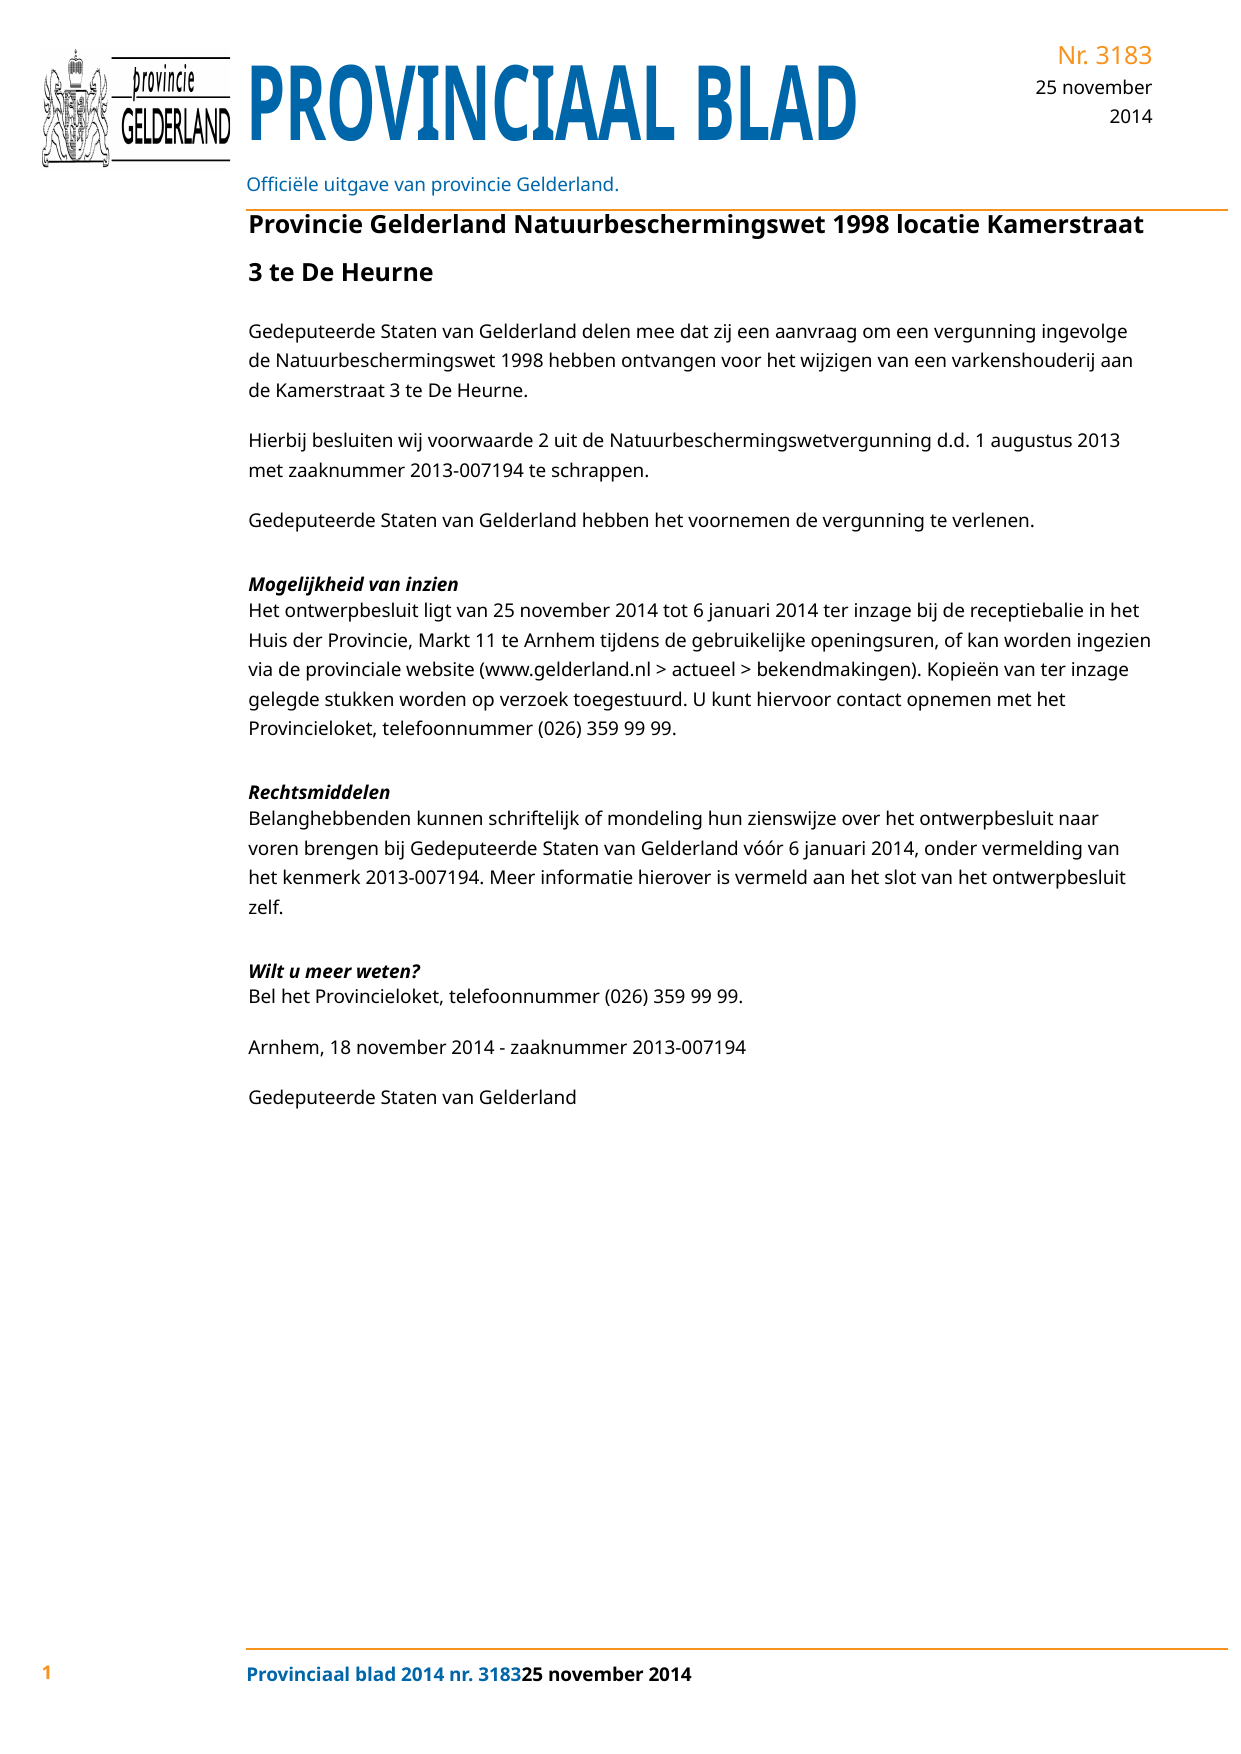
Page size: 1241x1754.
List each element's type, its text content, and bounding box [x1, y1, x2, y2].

text Het ontwerpbesluit ligt van 25 november 2014 tot 6 januari 2014 ter inzage bij de receptiebalie in het Huis der Provincie, Markt 11 te Arnhem tijdens de gebruikelijke openingsuren, of kan worden ingezien via de provinciale website (www.gelderland.nl > actueel > bekendmakingen). Kopieën van ter inzage gelegde stukken worden op verzoek toegestuurd. U kunt hiervoor contact opnemen met het Provincieloket, telefoonnummer (026) 359 99 99. [248, 597, 1152, 741]
text Wilt u meer weten? [248, 958, 1152, 984]
text Hierbij besluiten wij voorwaarde 2 uit de Natuurbeschermingswetvergunning d.d. 1 augustus 2013 met zaaknummer 2013-007194 te schrappen. [248, 427, 1152, 483]
text Bel het Provincieloket, telefoonnummer (026) 359 99 99. [248, 984, 1152, 1009]
picture [41, 47, 231, 172]
text Rechtsmiddelen [248, 779, 1152, 805]
text Mogelijkheid van inzien [248, 571, 1152, 597]
text Gedeputeerde Staten van Gelderland [248, 1084, 1152, 1110]
text Belanghebbenden kunnen schriftelijk of mondeling hun zienswijze over het ontwerpbesluit naar voren brengen bij Gedeputeerde Staten van Gelderland vóór 6 januari 2014, onder vermelding van het kenmerk 2013-007194. Meer informatie hierover is vermeld aan het slot van het ontwerpbesluit zelf. [248, 805, 1152, 920]
text Provincie Gelderland Natuurbeschermingswet 1998 locatie Kamerstraat 3 te De Heurne [248, 211, 1152, 288]
text Gedeputeerde Staten van Gelderland delen mee dat zij een aanvraag om een vergunning ingevolge de Natuurbeschermingswet 1998 hebben ontvangen voor het wijzigen van een varkenshouderij aan de Kamerstraat 3 te De Heurne. [248, 318, 1152, 403]
text Gedeputeerde Staten van Gelderland hebben het voornemen de vergunning te verlenen. [248, 507, 1152, 533]
text Arnhem, 18 november 2014 - zaaknummer 2013-007194 [248, 1034, 1152, 1060]
